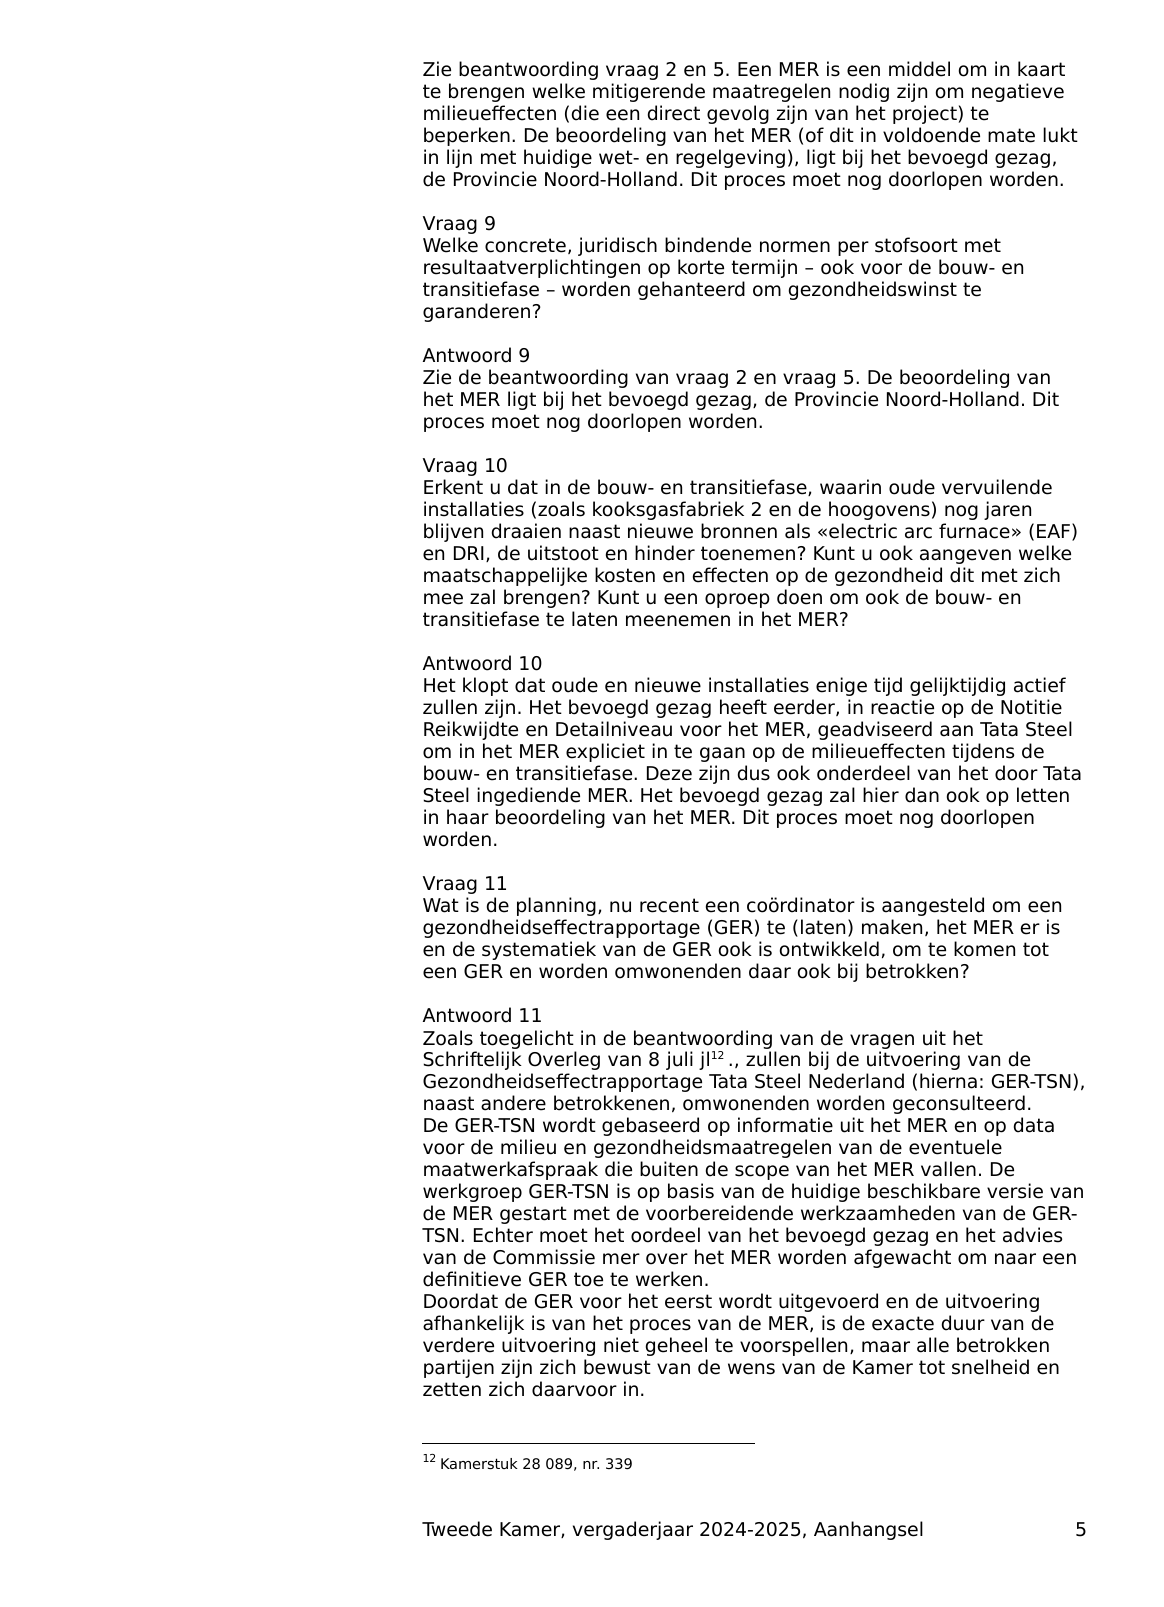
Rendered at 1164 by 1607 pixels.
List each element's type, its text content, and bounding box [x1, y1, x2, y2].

text Vraag 11 [422, 873, 1087, 895]
text Wat is de planning, nu recent een coördinator is aangesteld om een gezondheidseffectrapportage (GER) te (laten) maken, het MER er is en de systematiek van de GER ook is ontwikkeld, om te komen tot een GER en worden omwonenden daar ook bij betrokken? [422, 895, 1087, 983]
text Antwoord 9 [422, 345, 1087, 367]
text Vraag 10 [422, 455, 1087, 477]
text Vraag 9 [422, 213, 1087, 235]
text Zie beantwoording vraag 2 en 5. Een MER is een middel om in kaart te brengen welke mitigerende maatregelen nodig zijn om negatieve milieueffecten (die een direct gevolg zijn van het project) te beperken. De beoordeling van het MER (of dit in voldoende mate lukt in lijn met huidige wet- en regelgeving), ligt bij het bevoegd gezag, de Provincie Noord-Holland. Dit proces moet nog doorlopen worden. [422, 59, 1087, 191]
text Het klopt dat oude en nieuwe installaties enige tijd gelijktijdig actief zullen zijn. Het bevoegd gezag heeft eerder, in reactie op de Notitie Reikwijdte en Detailniveau voor het MER, geadviseerd aan Tata Steel om in het MER expliciet in te gaan op de milieueffecten tijdens de bouw- en transitiefase. Deze zijn dus ook onderdeel van het door Tata Steel ingediende MER. Het bevoegd gezag zal hier dan ook op letten in haar beoordeling van het MER. Dit proces moet nog doorlopen worden. [422, 675, 1087, 851]
text Zie de beantwoording van vraag 2 en vraag 5. De beoordeling van het MER ligt bij het bevoegd gezag, de Provincie Noord-Holland. Dit proces moet nog doorlopen worden. [422, 367, 1087, 433]
text Antwoord 11 [422, 1005, 1087, 1027]
text Antwoord 10 [422, 653, 1087, 675]
text De GER-TSN wordt gebaseerd op informatie uit het MER en op data voor de milieu en gezondheidsmaatregelen van de eventuele maatwerkafspraak die buiten de scope van het MER vallen. De werkgroep GER-TSN is op basis van de huidige beschikbare versie van de MER gestart met de voorbereidende werkzaamheden van de GER-TSN. Echter moet het oordeel van het bevoegd gezag en het advies van de Commissie mer over het MER worden afgewacht om naar een definitieve GER toe te werken. [422, 1115, 1087, 1291]
text Doordat de GER voor het eerst wordt uitgevoerd en de uitvoering afhankelijk is van het proces van de MER, is de exacte duur van de verdere uitvoering niet geheel te voorspellen, maar alle betrokken partijen zijn zich bewust van de wens van de Kamer tot snelheid en zetten zich daarvoor in. [422, 1291, 1087, 1401]
text Zoals toegelicht in de beantwoording van de vragen uit het Schriftelijk Overleg van 8 juli jl., zullen bij de uitvoering van de Gezondheidseffectrapportage Tata Steel Nederland (hierna: GER-TSN), naast andere betrokkenen, omwonenden worden geconsulteerd. [422, 1027, 1087, 1115]
text Erkent u dat in de bouw- en transitiefase, waarin oude vervuilende installaties (zoals kooksgasfabriek 2 en de hoogovens) nog jaren blijven draaien naast nieuwe bronnen als «electric arc furnace» (EAF) en DRI, de uitstoot en hinder toenemen? Kunt u ook aangeven welke maatschappelijke kosten en effecten op de gezondheid dit met zich mee zal brengen? Kunt u een oproep doen om ook de bouw- en transitiefase te laten meenemen in het MER? [422, 477, 1087, 631]
text Welke concrete, juridisch bindende normen per stofsoort met resultaatverplichtingen op korte termijn – ook voor de bouw- en transitiefase – worden gehanteerd om gezondheidswinst te garanderen? [422, 235, 1087, 323]
text Kamerstuk 28 089, nr. 339 [422, 1452, 1087, 1474]
